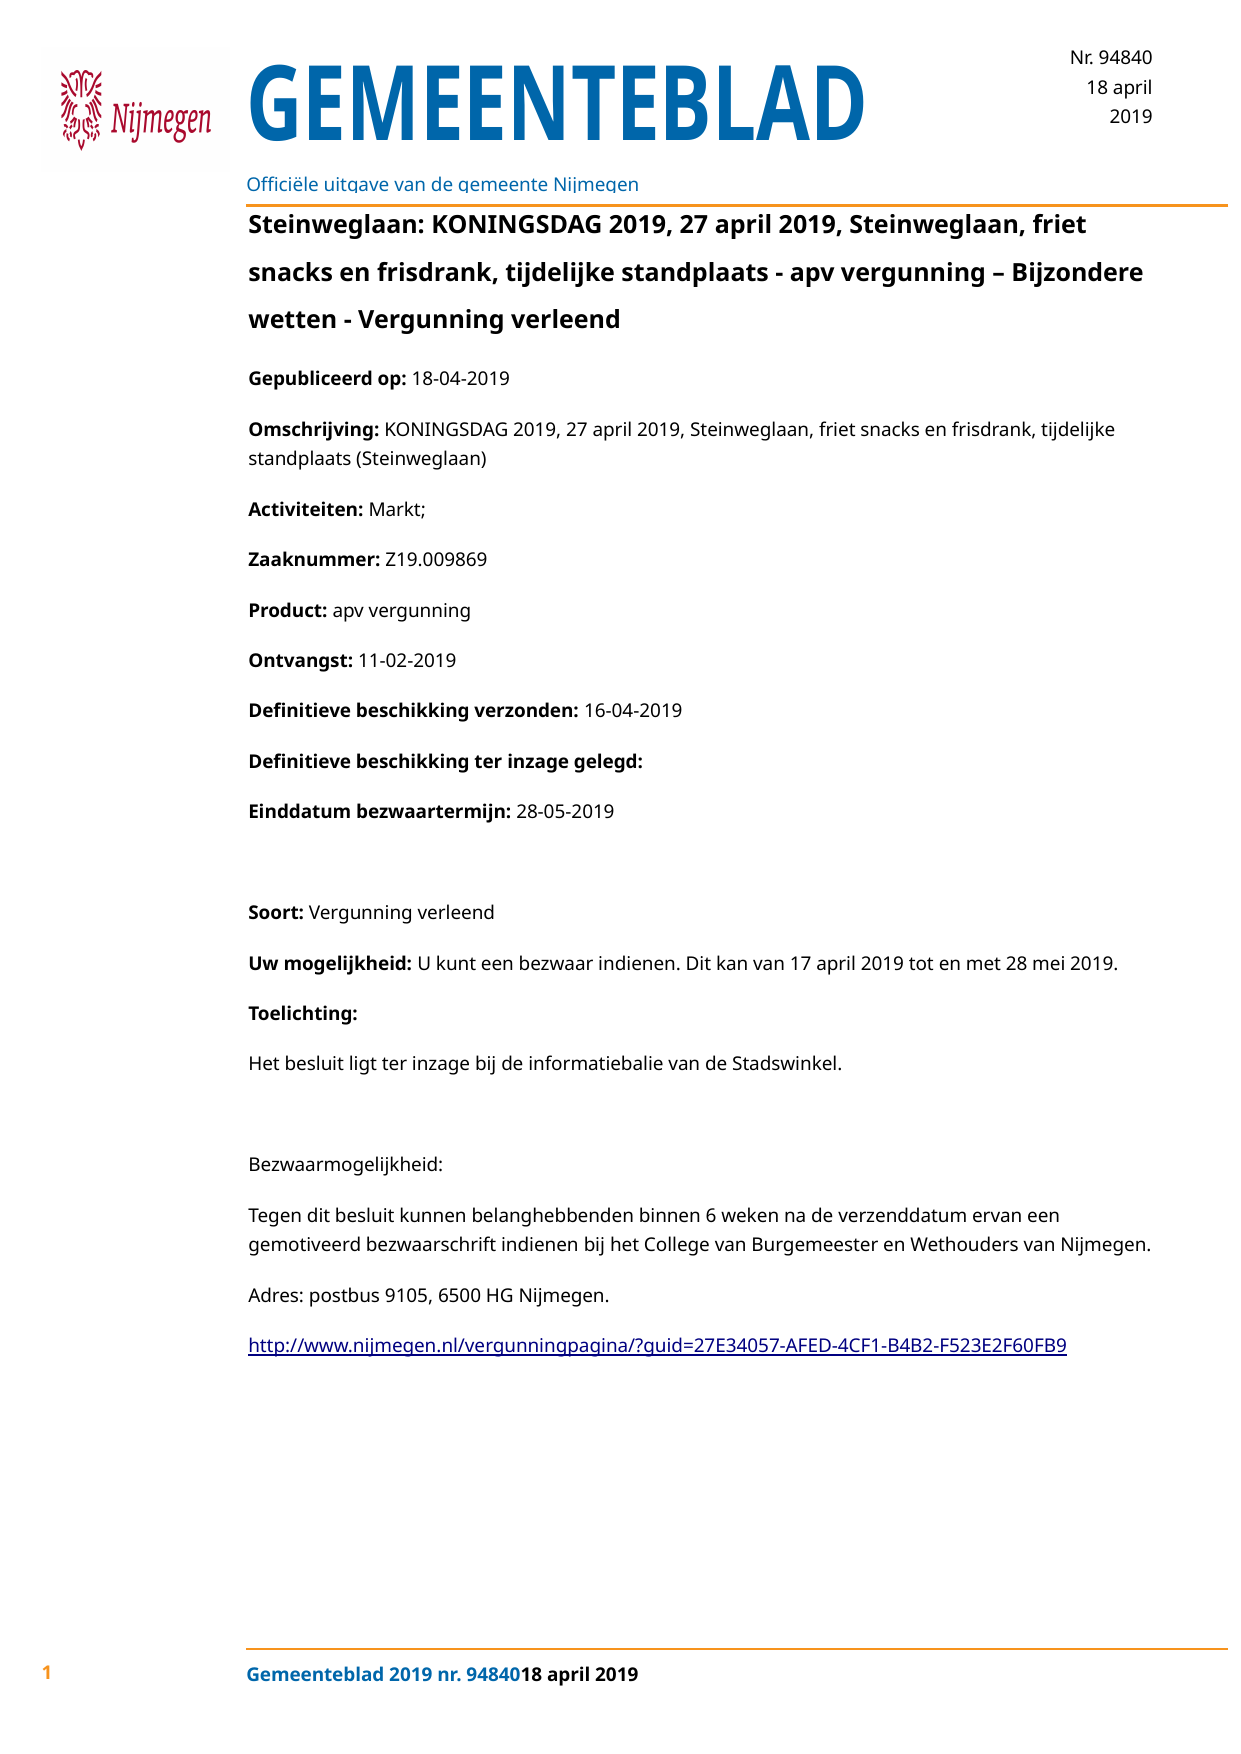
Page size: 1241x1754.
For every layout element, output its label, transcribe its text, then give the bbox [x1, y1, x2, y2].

text Definitieve beschikking verzonden: 16-04-2019 [248, 698, 1152, 723]
text Adres: postbus 9105, 6500 HG Nijmegen. [248, 1282, 1152, 1307]
text Soort: Vergunning verleend [248, 899, 1152, 925]
text Definitieve beschikking ter inzage gelegd: [248, 748, 1152, 774]
text Omschrijving: KONINGSDAG 2019, 27 april 2019, Steinweglaan, friet snacks en frisdrank, tijdelijke standplaats (Steinweglaan) [248, 416, 1152, 471]
text Toelichting: [248, 1000, 1152, 1026]
text Bezwaarmogelijkheid: [248, 1151, 1152, 1177]
text Ontvangst: 11-02-2019 [248, 647, 1152, 673]
text Product: apv vergunning [248, 597, 1152, 622]
text Tegen dit besluit kunnen belanghebbenden binnen 6 weken na de verzenddatum ervan een gemotiveerd bezwaarschrift indienen bij het College van Burgemeester en Wethouders van Nijmegen. [248, 1202, 1152, 1257]
text Gepubliceerd op: 18-04-2019 [248, 366, 1152, 391]
text Zaaknummer: Z19.009869 [248, 546, 1152, 572]
text http://www.nijmegen.nl/vergunningpagina/?guid=27E34057-AFED-4CF1-B4B2-F523E2F60FB9 [248, 1332, 1152, 1358]
text Activiteiten: Markt; [248, 496, 1152, 522]
picture [41, 47, 231, 172]
text Steinweglaan: KONINGSDAG 2019, 27 april 2019, Steinweglaan, friet snacks en frisdrank, tijdelijke standplaats - apv vergunning – Bijzondere wetten - Vergunning verleend [248, 207, 1152, 336]
text Einddatum bezwaartermijn: 28-05-2019 [248, 798, 1152, 824]
text Het besluit ligt ter inzage bij de informatiebalie van de Stadswinkel. [248, 1051, 1152, 1076]
text Uw mogelijkheid: U kunt een bezwaar indienen. Dit kan van 17 april 2019 tot en met 28 mei 2019. [248, 950, 1152, 975]
